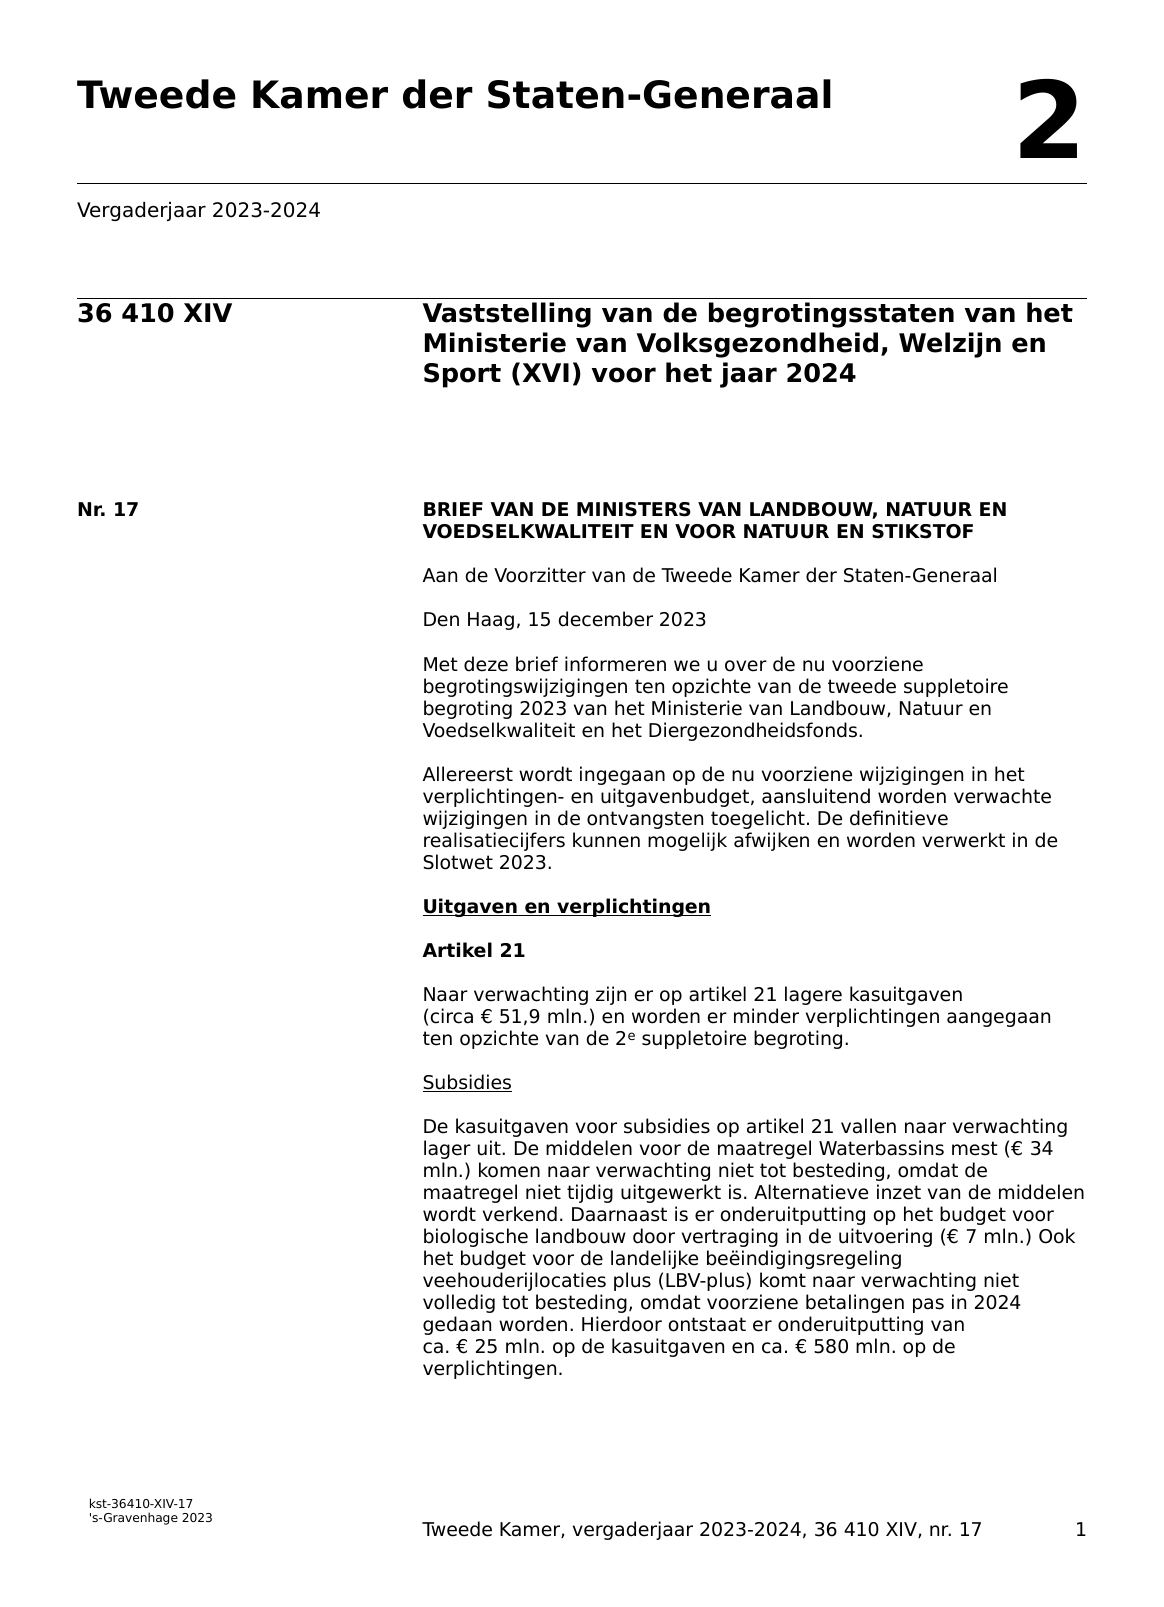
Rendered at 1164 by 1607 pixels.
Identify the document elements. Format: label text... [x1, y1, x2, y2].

subtitle Artikel 21 [422, 940, 1087, 962]
subtitle Uitgaven en verplichtingen [422, 896, 1087, 918]
text Allereerst wordt ingegaan op de nu voorziene wijzigingen in het verplichtingen- en uitgavenbudget, aansluitend worden verwachte wijzigingen in de ontvangsten toegelicht. De definitieve realisatiecijfers kunnen mogelijk afwijken en worden verwerkt in de Slotwet 2023. [422, 764, 1087, 873]
text 's-Gravenhage 2023 [88, 1511, 323, 1525]
text kst-36410-XIV-17 [88, 1497, 323, 1511]
table_cell Vergaderjaar 2023-2024 [77, 184, 1087, 298]
text Naar verwachting zijn er op artikel 21 lagere kasuitgaven (circa € 51,9 mln.) en worden er minder verplichtingen aangegaan ten opzichte van de 2e suppletoire begroting. [422, 984, 1087, 1050]
subtitle Subsidies [422, 1072, 1087, 1094]
table_header Tweede Kamer der Staten-Generaal [77, 59, 886, 183]
text Aan de Voorzitter van de Tweede Kamer der Staten-Generaal [422, 565, 1087, 587]
text Den Haag, 15 december 2023 [422, 609, 1087, 631]
text Met deze brief informeren we u over de nu voorziene begrotingswijzigingen ten opzichte van de tweede suppletoire begroting 2023 van het Ministerie van Landbouw, Natuur en Voedselkwaliteit en het Diergezondheidsfonds. [422, 653, 1087, 741]
subtitle Nr. 17 BRIEF VAN DE MINISTERS VAN LANDBOUW, NATUUR EN VOEDSELKWALITEIT EN VOOR NATUUR EN STIKSTOF [77, 499, 1087, 543]
subtitle 36 410 XIV Vaststelling van de begrotingsstaten van het Ministerie van Volksgezondheid, Welzijn en Sport (XVI) voor het jaar 2024 [77, 299, 1087, 388]
table_header 2 [886, 59, 1087, 183]
text De kasuitgaven voor subsidies op artikel 21 vallen naar verwachting lager uit. De middelen voor de maatregel Waterbassins mest (€ 34 mln.) komen naar verwachting niet tot besteding, omdat de maatregel niet tijdig uitgewerkt is. Alternatieve inzet van de middelen wordt verkend. Daarnaast is er onderuitputting op het budget voor biologische landbouw door vertraging in de uitvoering (€ 7 mln.) Ook het budget voor de landelijke beëindigingsregeling veehouderijlocaties plus (LBV-plus) komt naar verwachting niet volledig tot besteding, omdat voorziene betalingen pas in 2024 gedaan worden. Hierdoor ontstaat er onderuitputting van ca. € 25 mln. op de kasuitgaven en ca. € 580 mln. op de verplichtingen. [422, 1116, 1087, 1380]
